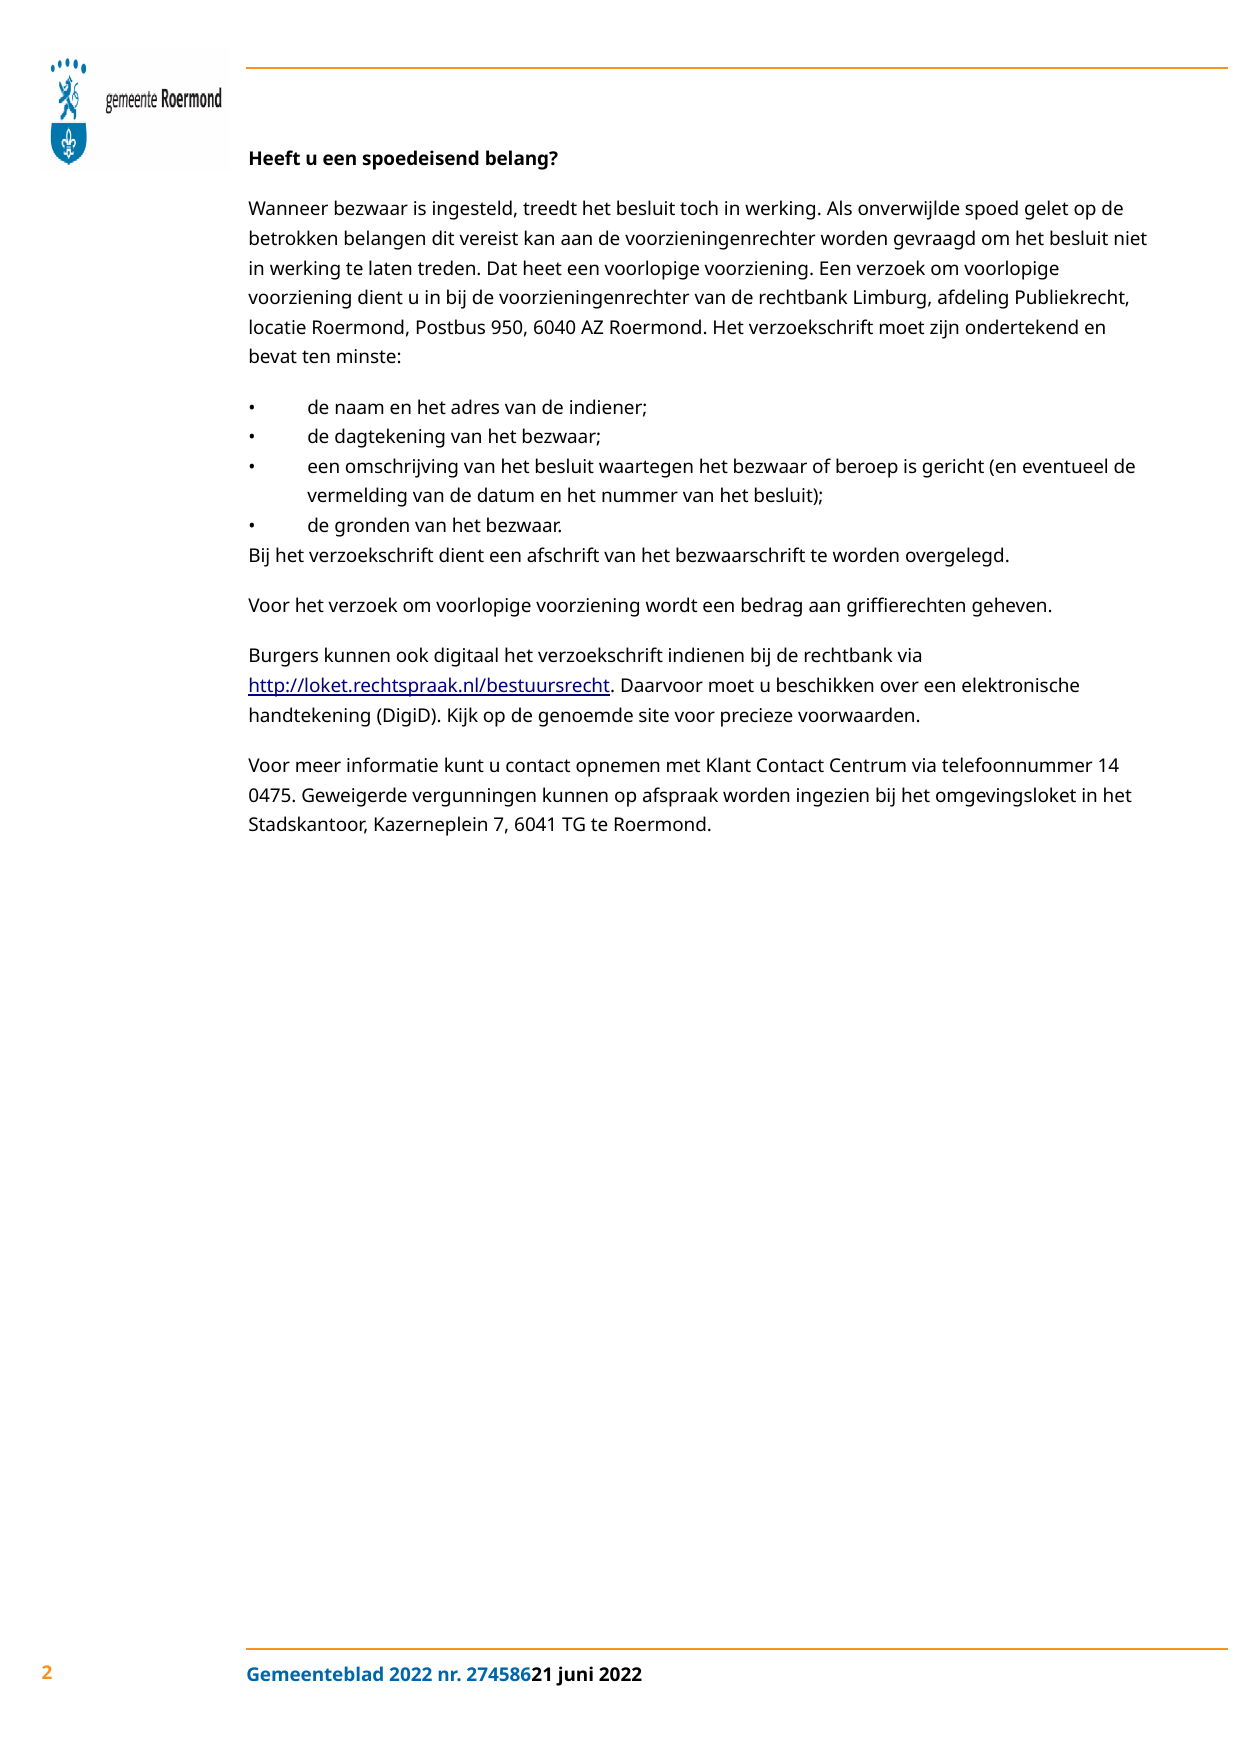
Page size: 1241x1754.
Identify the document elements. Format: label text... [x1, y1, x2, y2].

text Voor het verzoek om voorlopige voorziening wordt een bedrag aan griffierechten geheven. [248, 592, 1152, 618]
text Wanneer bezwaar is ingesteld, treedt het besluit toch in werking. Als onverwijlde spoed gelet op de betrokken belangen dit vereist kan aan de voorzieningenrechter worden gevraagd om het besluit niet in werking te laten treden. Dat heet een voorlopige voorziening. Een verzoek om voorlopige voorziening dient u in bij de voorzieningenrechter van de rechtbank Limburg, afdeling Publiekrecht, locatie Roermond, Postbus 950, 6040 AZ Roermond. Het verzoekschrift moet zijn ondertekend en bevat ten minste: [248, 196, 1152, 369]
picture [41, 47, 231, 172]
text Bij het verzoekschrift dient een afschrift van het bezwaarschrift te worden overgelegd. [248, 542, 1152, 568]
list de dagtekening van het bezwaar; [248, 423, 1152, 449]
text Heeft u een spoedeisend belang? [248, 145, 1152, 171]
list een omschrijving van het besluit waartegen het bezwaar of beroep is gericht (en eventueel de vermelding van de datum en het nummer van het besluit); [248, 453, 1152, 508]
text Burgers kunnen ook digitaal het verzoekschrift indienen bij de rechtbank via http://loket.rechtspraak.nl/bestuursrecht. Daarvoor moet u beschikken over een elektronische handtekening (DigiD). Kijk op de genoemde site voor precieze voorwaarden. [248, 643, 1152, 728]
list de gronden van het bezwaar. [248, 512, 1152, 538]
list de naam en het adres van de indiener; [248, 394, 1152, 420]
text Voor meer informatie kunt u contact opnemen met Klant Contact Centrum via telefoonnummer 14 0475. Geweigerde vergunningen kunnen op afspraak worden ingezien bij het omgevingsloket in het Stadskantoor, Kazerneplein 7, 6041 TG te Roermond. [248, 752, 1152, 837]
